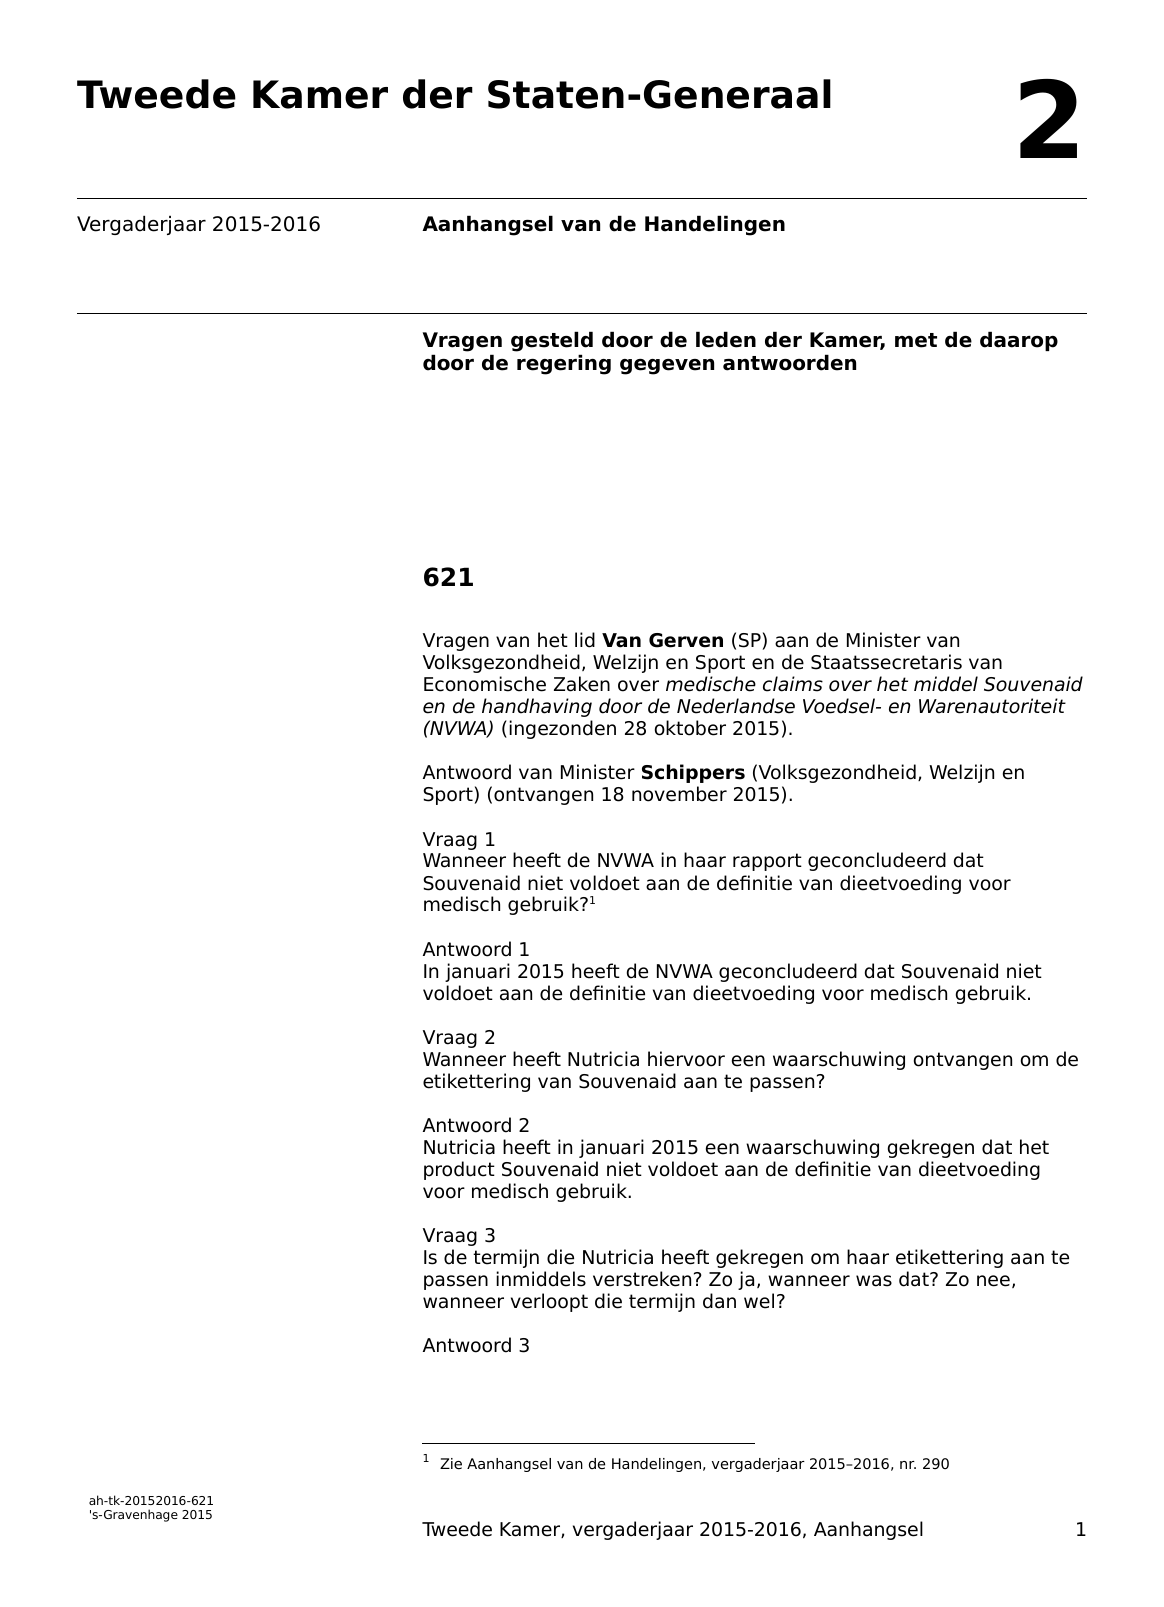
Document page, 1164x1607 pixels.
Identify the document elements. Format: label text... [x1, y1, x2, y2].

table_cell Vragen gesteld door de leden der Kamer, met de daarop door de regering gegeven antwoorden [422, 314, 1087, 375]
table_cell Vergaderjaar 2015-2016 [77, 199, 422, 313]
table_cell [77, 314, 422, 375]
text Antwoord 2 [422, 1115, 1087, 1137]
text Antwoord van Minister Schippers (Volksgezondheid, Welzijn en Sport) (ontvangen 18 november 2015). [422, 762, 1087, 806]
table_cell Aanhangsel van de Handelingen [422, 199, 1087, 313]
text Vraag 2 [422, 1027, 1087, 1049]
text ah-tk-20152016-621 [88, 1494, 323, 1508]
text Zie Aanhangsel van de Handelingen, vergaderjaar 2015–2016, nr. 290 [422, 1452, 1087, 1474]
text Wanneer heeft de NVWA in haar rapport geconcludeerd dat Souvenaid niet voldoet aan de definitie van dieetvoeding voor medisch gebruik? [422, 850, 1087, 916]
text 's-Gravenhage 2015 [88, 1508, 323, 1522]
table_header 2 [886, 59, 1087, 198]
text Vragen van het lid Van Gerven (SP) aan de Minister van Volksgezondheid, Welzijn en Sport en de Staatssecretaris van Economische Zaken over medische claims over het middel Souvenaid en de handhaving door de Nederlandse Voedsel- en Warenautoriteit (NVWA) (ingezonden 28 oktober 2015). [422, 630, 1087, 740]
text 621 [422, 563, 1087, 592]
text In januari 2015 heeft de NVWA geconcludeerd dat Souvenaid niet voldoet aan de definitie van dieetvoeding voor medisch gebruik. [422, 961, 1087, 1004]
text Is de termijn die Nutricia heeft gekregen om haar etikettering aan te passen inmiddels verstreken? Zo ja, wanneer was dat? Zo nee, wanneer verloopt die termijn dan wel? [422, 1247, 1087, 1313]
table_header Tweede Kamer der Staten-Generaal [77, 59, 886, 198]
text Antwoord 3 [422, 1335, 1087, 1357]
text Antwoord 1 [422, 938, 1087, 961]
text Nutricia heeft in januari 2015 een waarschuwing gekregen dat het product Souvenaid niet voldoet aan de definitie van dieetvoeding voor medisch gebruik. [422, 1137, 1087, 1203]
text Vraag 1 [422, 828, 1087, 850]
text Wanneer heeft Nutricia hiervoor een waarschuwing ontvangen om de etikettering van Souvenaid aan te passen? [422, 1049, 1087, 1093]
text Vraag 3 [422, 1225, 1087, 1247]
